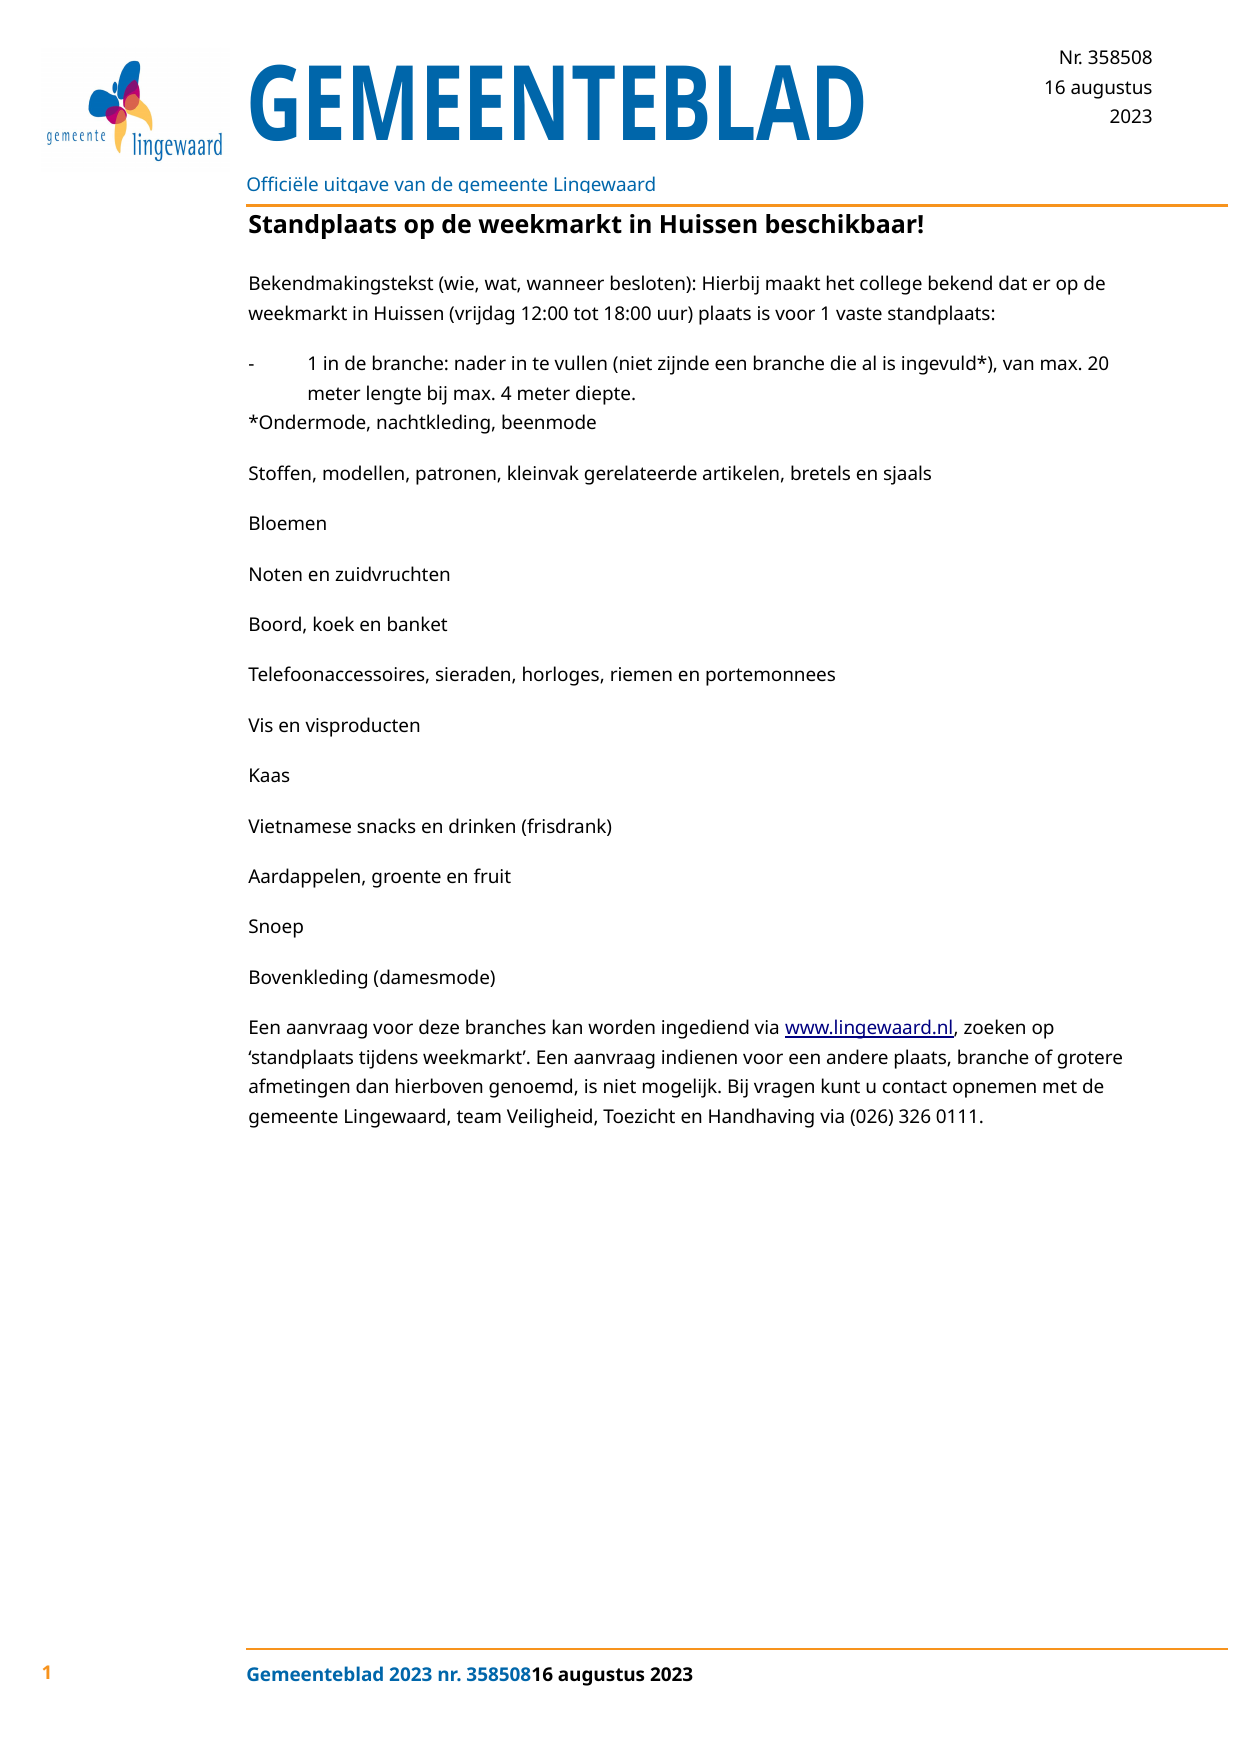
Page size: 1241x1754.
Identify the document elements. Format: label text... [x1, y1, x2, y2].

text Telefoonaccessoires, sieraden, horloges, riemen en portemonnees [248, 662, 1152, 687]
text Kaas [248, 762, 1152, 788]
list 1 in de branche: nader in te vullen (niet zijnde een branche die al is ingevuld*), van max. 20 meter lengte bij max. 4 meter diepte. [248, 350, 1152, 406]
text Vietnamese snacks en drinken (frisdrank) [248, 813, 1152, 838]
text Bekendmakingstekst (wie, wat, wanneer besloten): Hierbij maakt het college bekend dat er op de weekmarkt in Huissen (vrijdag 12:00 tot 18:00 uur) plaats is voor 1 vaste standplaats: [248, 270, 1152, 326]
text Snoep [248, 914, 1152, 939]
text Bloemen [248, 510, 1152, 536]
text Boord, koek en banket [248, 611, 1152, 637]
text Vis en visproducten [248, 712, 1152, 738]
text Stoffen, modellen, patronen, kleinvak gerelateerde artikelen, bretels en sjaals [248, 460, 1152, 486]
text Bovenkleding (damesmode) [248, 964, 1152, 990]
text Aardappelen, groente en fruit [248, 863, 1152, 889]
text Een aanvraag voor deze branches kan worden ingediend via www.lingewaard.nl, zoeken op ‘standplaats tijdens weekmarkt’. Een aanvraag indienen voor een andere plaats, branche of grotere afmetingen dan hierboven genoemd, is niet mogelijk. Bij vragen kunt u contact opnemen met de gemeente Lingewaard, team Veiligheid, Toezicht en Handhaving via (026) 326 0111. [248, 1014, 1152, 1129]
text Standplaats op de weekmarkt in Huissen beschikbaar! [248, 207, 1152, 241]
text Noten en zuidvruchten [248, 561, 1152, 586]
picture [41, 47, 231, 172]
text *Ondermode, nachtkleding, beenmode [248, 409, 1152, 435]
